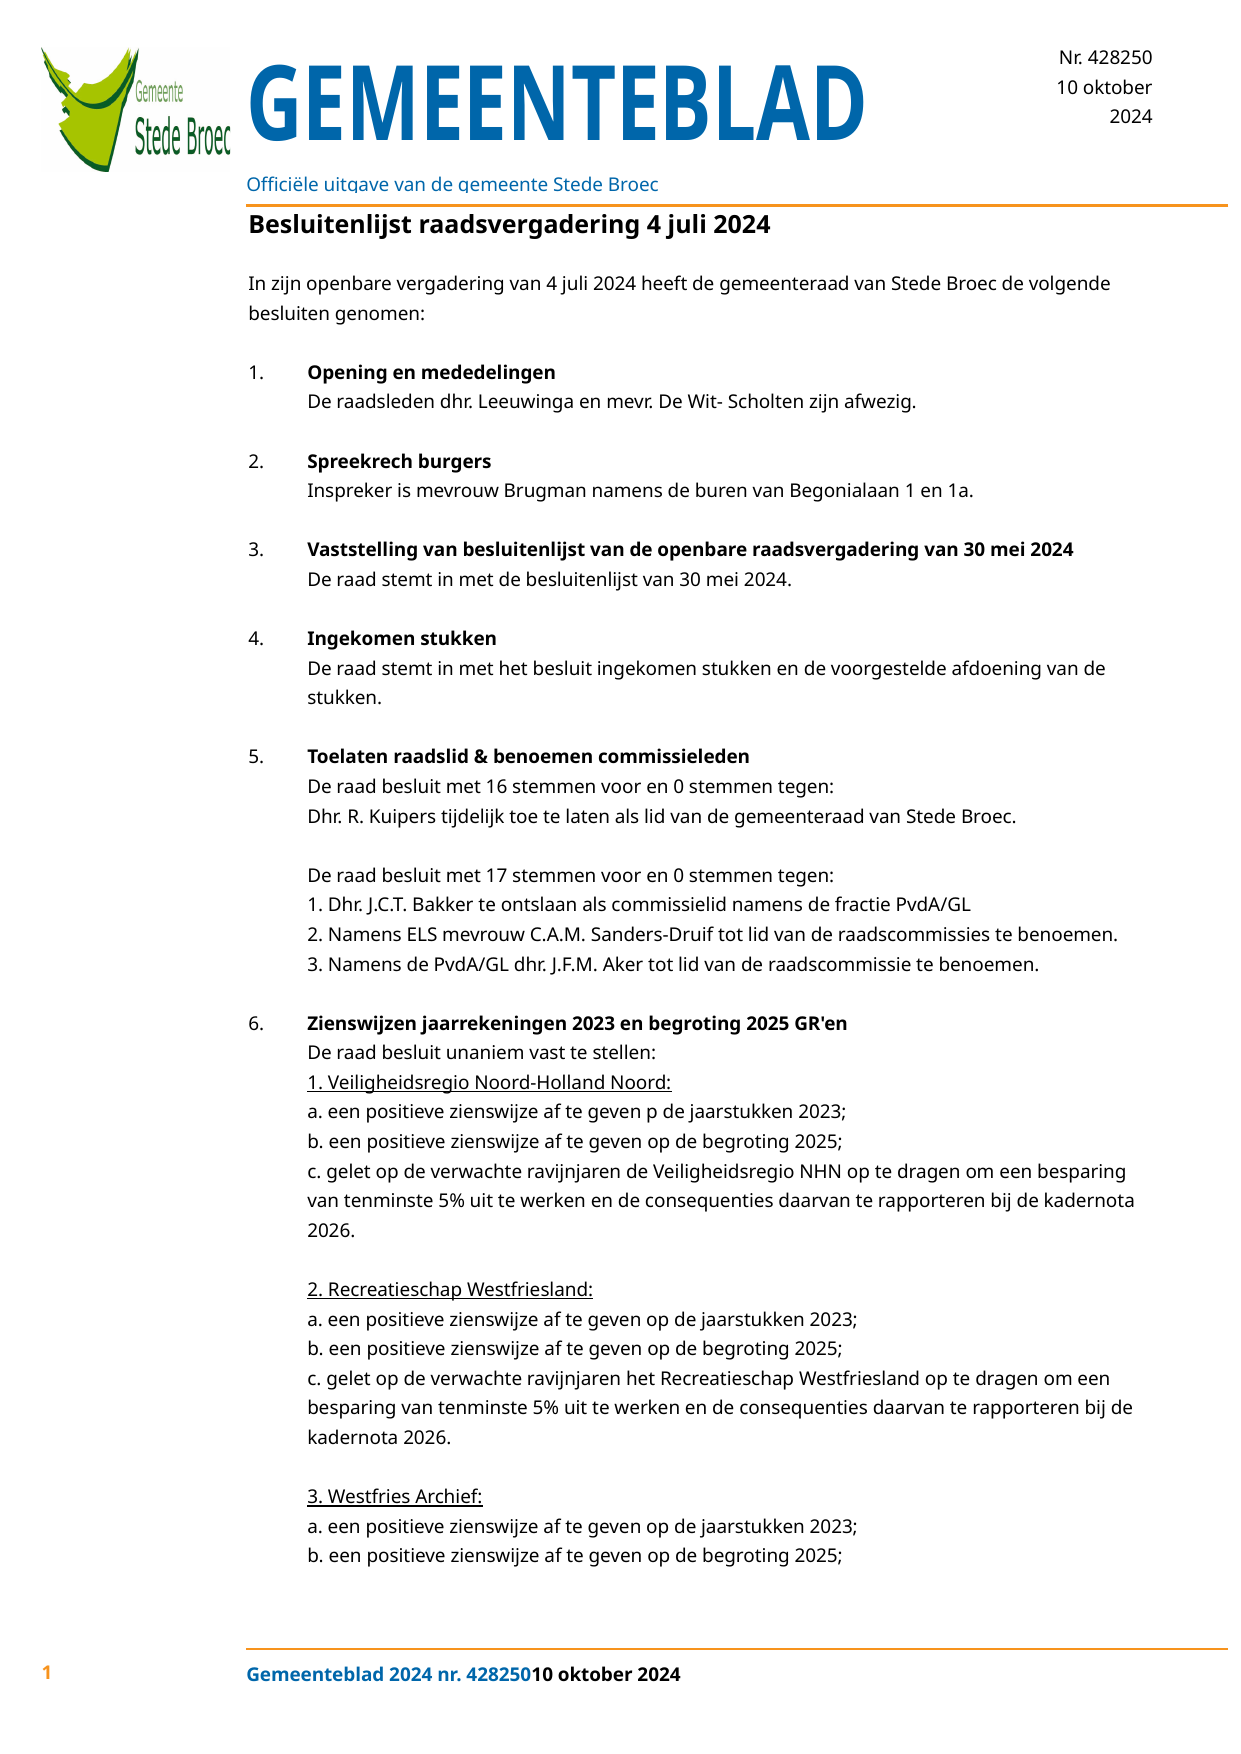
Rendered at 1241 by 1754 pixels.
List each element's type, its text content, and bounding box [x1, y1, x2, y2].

text In zijn openbare vergadering van 4 juli 2024 heeft de gemeenteraad van Stede Broec de volgende besluiten genomen: [248, 270, 1152, 326]
list De raad besluit met 17 stemmen voor en 0 stemmen tegen: [248, 862, 1152, 888]
list De raad besluit unaniem vast te stellen: [248, 1039, 1152, 1065]
list 1. Veiligheidsregio Noord-Holland Noord: [248, 1069, 1152, 1095]
list b. een positieve zienswijze af te geven op de begroting 2025; [248, 1542, 1152, 1568]
list a. een positieve zienswijze af te geven op de jaarstukken 2023; [248, 1513, 1152, 1538]
list Zienswijzen jaarrekeningen 2023 en begroting 2025 GR'en [248, 1010, 1152, 1036]
list De raadsleden dhr. Leeuwinga en mevr. De Wit- Scholten zijn afwezig. [248, 389, 1152, 414]
list b. een positieve zienswijze af te geven op de begroting 2025; [248, 1128, 1152, 1154]
list b. een positieve zienswijze af te geven op de begroting 2025; [248, 1335, 1152, 1361]
list Inspreker is mevrouw Brugman namens de buren van Begonialaan 1 en 1a. [248, 477, 1152, 503]
list Vaststelling van besluitenlijst van de openbare raadsvergadering van 30 mei 2024 [248, 537, 1152, 562]
list 2. Recreatieschap Westfriesland: [248, 1276, 1152, 1302]
list 1. Dhr. J.C.T. Bakker te ontslaan als commissielid namens de fractie PvdA/GL [248, 892, 1152, 917]
list Dhr. R. Kuipers tijdelijk toe te laten als lid van de gemeenteraad van Stede Broec. [248, 803, 1152, 828]
text Besluitenlijst raadsvergadering 4 juli 2024 [248, 207, 1152, 241]
list Toelaten raadslid & benoemen commissieleden [248, 744, 1152, 769]
list 3. Namens de PvdA/GL dhr. J.F.M. Aker tot lid van de raadscommissie te benoemen. [248, 951, 1152, 976]
list c. gelet op de verwachte ravijnjaren het Recreatieschap Westfriesland op te dragen om een besparing van tenminste 5% uit te werken en de consequenties daarvan te rapporteren bij de kadernota 2026. [248, 1365, 1152, 1450]
list Opening en mededelingen [248, 359, 1152, 385]
list Spreekrech burgers [248, 448, 1152, 473]
list 2. Namens ELS mevrouw C.A.M. Sanders-Druif tot lid van de raadscommissies te benoemen. [248, 921, 1152, 947]
list Ingekomen stukken [248, 625, 1152, 651]
list a. een positieve zienswijze af te geven op de jaarstukken 2023; [248, 1306, 1152, 1331]
list De raad stemt in met de besluitenlijst van 30 mei 2024. [248, 566, 1152, 592]
list c. gelet op de verwachte ravijnjaren de Veiligheidsregio NHN op te dragen om een besparing van tenminste 5% uit te werken en de consequenties daarvan te rapporteren bij de kadernota 2026. [248, 1158, 1152, 1243]
picture [41, 47, 231, 172]
list De raad besluit met 16 stemmen voor en 0 stemmen tegen: [248, 773, 1152, 799]
list De raad stemt in met het besluit ingekomen stukken en de voorgestelde afdoening van de stukken. [248, 655, 1152, 710]
list 3. Westfries Archief: [248, 1483, 1152, 1509]
list a. een positieve zienswijze af te geven p de jaarstukken 2023; [248, 1099, 1152, 1124]
